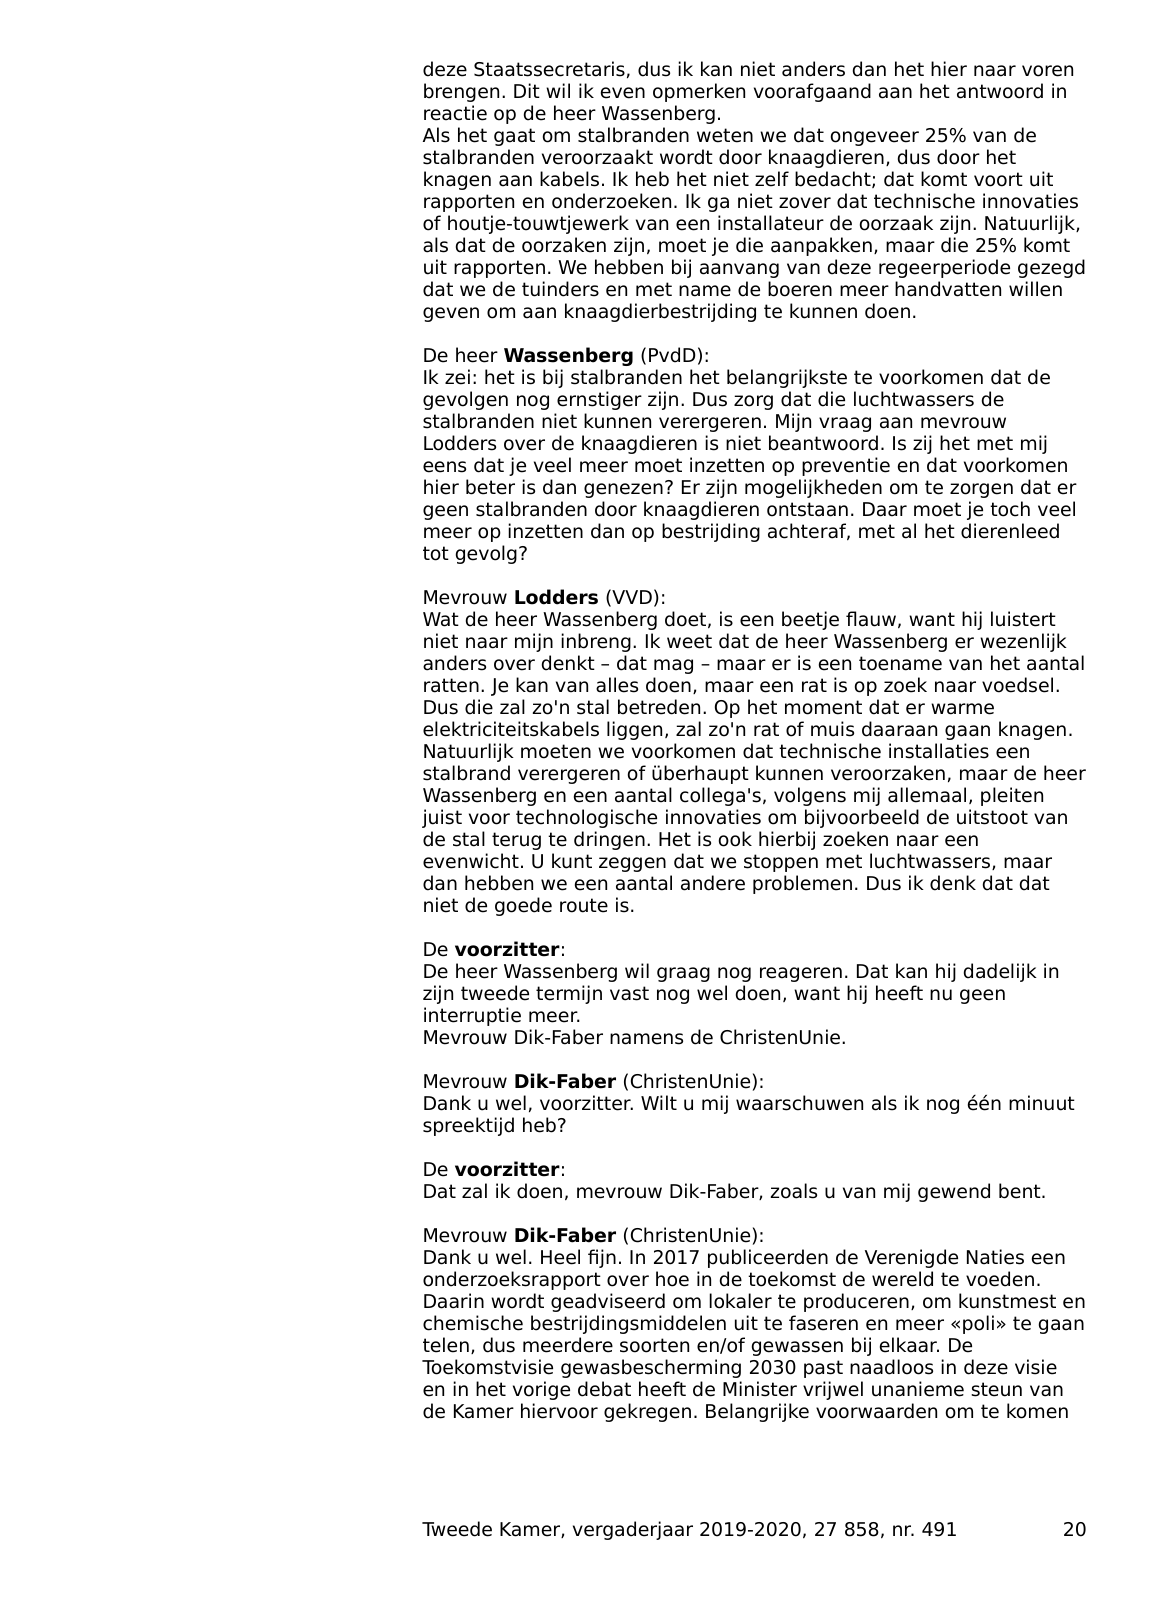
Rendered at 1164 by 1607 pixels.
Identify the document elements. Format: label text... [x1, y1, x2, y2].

text Dank u wel, voorzitter. Wilt u mij waarschuwen als ik nog één minuut spreektijd heb? [422, 1093, 1087, 1137]
text De voorzitter: [422, 1159, 1087, 1181]
text Mevrouw Dik-Faber (ChristenUnie): [422, 1225, 1087, 1247]
text Dank u wel. Heel fijn. In 2017 publiceerden de Verenigde Naties een onderzoeksrapport over hoe in de toekomst de wereld te voeden. Daarin wordt geadviseerd om lokaler te produceren, om kunstmest en chemische bestrijdingsmiddelen uit te faseren en meer «poli» te gaan telen, dus meerdere soorten en/of gewassen bij elkaar. De Toekomstvisie gewasbescherming 2030 past naadloos in deze visie en in het vorige debat heeft de Minister vrijwel unanieme steun van de Kamer hiervoor gekregen. Belangrijke voorwaarden om te komen [422, 1247, 1087, 1423]
text Mevrouw Dik-Faber (ChristenUnie): [422, 1071, 1087, 1093]
text Mevrouw Lodders (VVD): [422, 587, 1087, 609]
text deze Staatssecretaris, dus ik kan niet anders dan het hier naar voren brengen. Dit wil ik even opmerken voorafgaand aan het antwoord in reactie op de heer Wassenberg. [422, 59, 1087, 125]
text Mevrouw Dik-Faber namens de ChristenUnie. [422, 1027, 1087, 1049]
text Ik zei: het is bij stalbranden het belangrijkste te voorkomen dat de gevolgen nog ernstiger zijn. Dus zorg dat die luchtwassers de stalbranden niet kunnen verergeren. Mijn vraag aan mevrouw Lodders over de knaagdieren is niet beantwoord. Is zij het met mij eens dat je veel meer moet inzetten op preventie en dat voorkomen hier beter is dan genezen? Er zijn mogelijkheden om te zorgen dat er geen stalbranden door knaagdieren ontstaan. Daar moet je toch veel meer op inzetten dan op bestrijding achteraf, met al het dierenleed tot gevolg? [422, 367, 1087, 565]
text Wat de heer Wassenberg doet, is een beetje flauw, want hij luistert niet naar mijn inbreng. Ik weet dat de heer Wassenberg er wezenlijk anders over denkt – dat mag – maar er is een toename van het aantal ratten. Je kan van alles doen, maar een rat is op zoek naar voedsel. Dus die zal zo'n stal betreden. Op het moment dat er warme elektriciteitskabels liggen, zal zo'n rat of muis daaraan gaan knagen. Natuurlijk moeten we voorkomen dat technische installaties een stalbrand verergeren of überhaupt kunnen veroorzaken, maar de heer Wassenberg en een aantal collega's, volgens mij allemaal, pleiten juist voor technologische innovaties om bijvoorbeeld de uitstoot van de stal terug te dringen. Het is ook hierbij zoeken naar een evenwicht. U kunt zeggen dat we stoppen met luchtwassers, maar dan hebben we een aantal andere problemen. Dus ik denk dat dat niet de goede route is. [422, 609, 1087, 917]
text Dat zal ik doen, mevrouw Dik-Faber, zoals u van mij gewend bent. [422, 1181, 1087, 1203]
text De heer Wassenberg (PvdD): [422, 345, 1087, 367]
text De voorzitter: [422, 939, 1087, 961]
text De heer Wassenberg wil graag nog reageren. Dat kan hij dadelijk in zijn tweede termijn vast nog wel doen, want hij heeft nu geen interruptie meer. [422, 961, 1087, 1027]
text Als het gaat om stalbranden weten we dat ongeveer 25% van de stalbranden veroorzaakt wordt door knaagdieren, dus door het knagen aan kabels. Ik heb het niet zelf bedacht; dat komt voort uit rapporten en onderzoeken. Ik ga niet zover dat technische innovaties of houtje-touwtjewerk van een installateur de oorzaak zijn. Natuurlijk, als dat de oorzaken zijn, moet je die aanpakken, maar die 25% komt uit rapporten. We hebben bij aanvang van deze regeerperiode gezegd dat we de tuinders en met name de boeren meer handvatten willen geven om aan knaagdierbestrijding te kunnen doen. [422, 125, 1087, 323]
